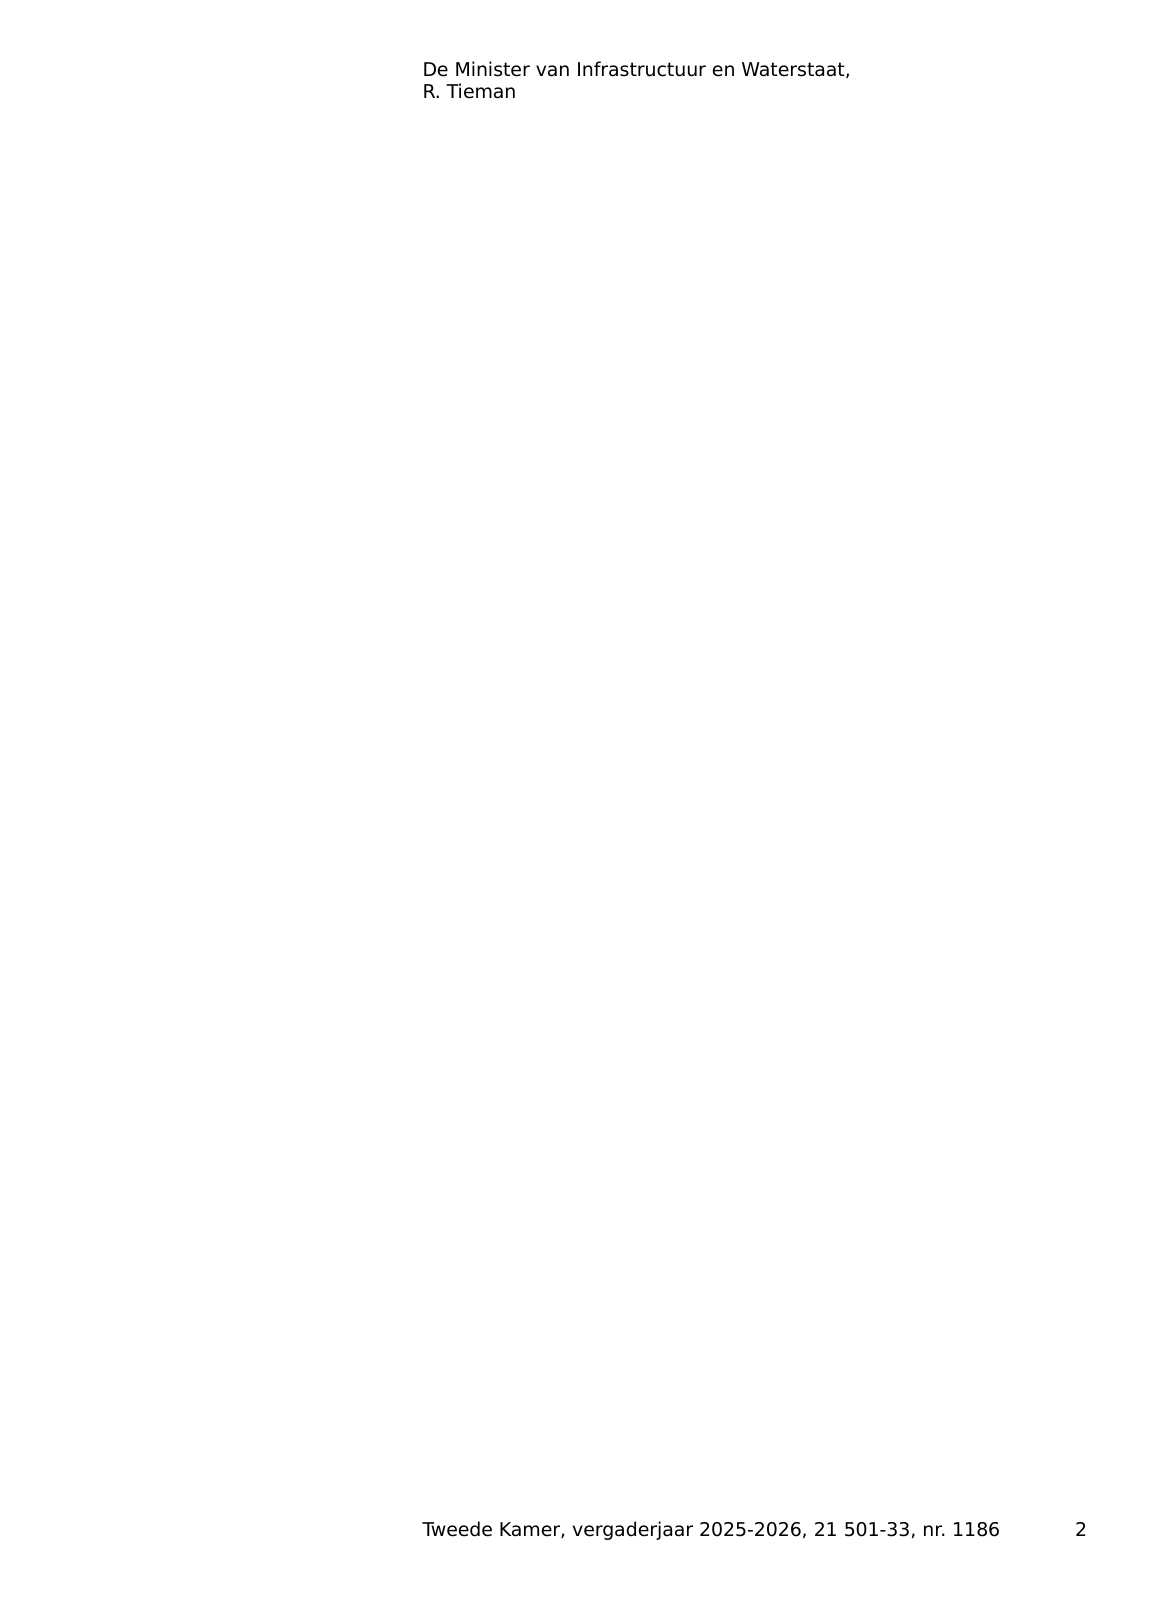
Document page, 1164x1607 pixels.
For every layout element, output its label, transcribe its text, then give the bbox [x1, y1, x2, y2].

text De Minister van Infrastructuur en Waterstaat, R. Tieman [422, 59, 1087, 103]
